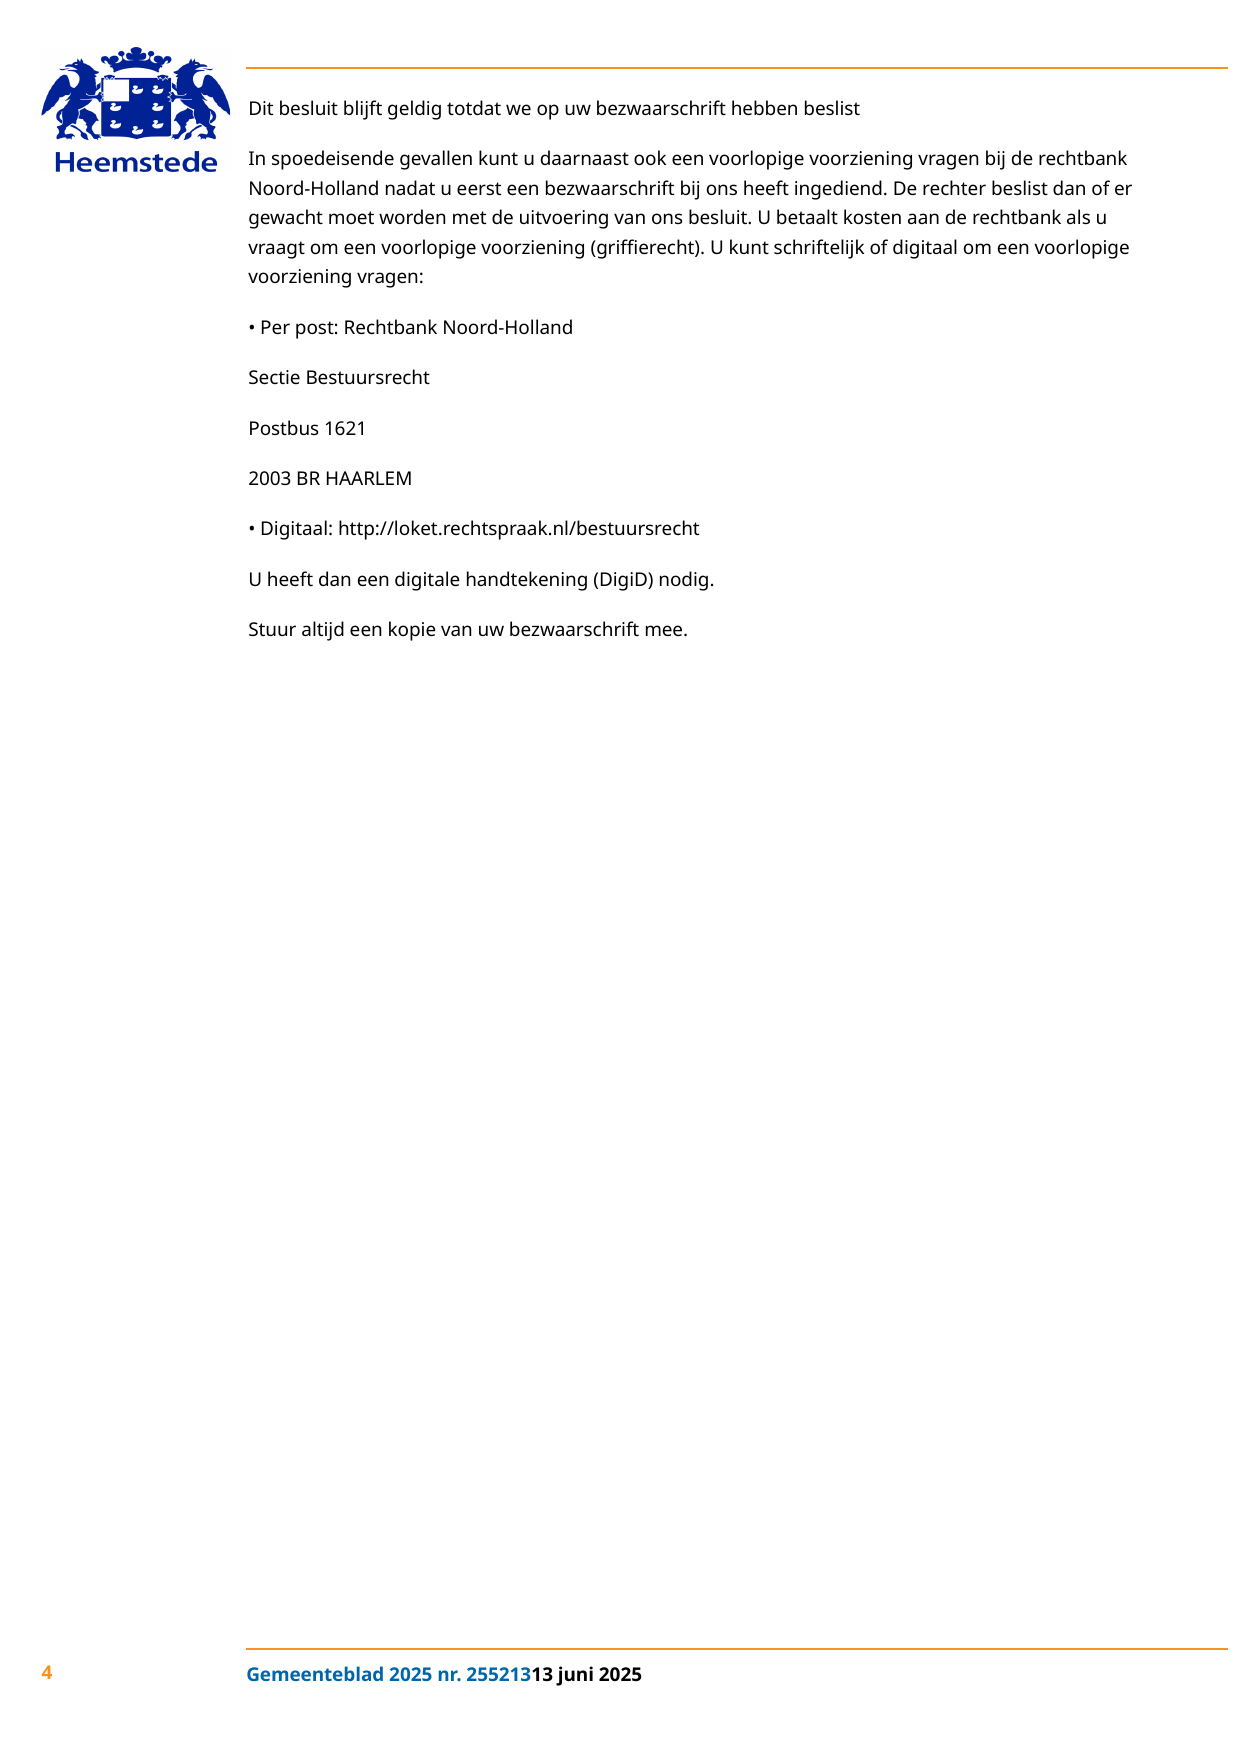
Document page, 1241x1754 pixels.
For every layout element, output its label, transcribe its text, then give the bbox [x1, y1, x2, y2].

text Dit besluit blijft geldig totdat we op uw bezwaarschrift hebben beslist [248, 95, 1152, 121]
text In spoedeisende gevallen kunt u daarnaast ook een voorlopige voorziening vragen bij de rechtbank Noord-Holland nadat u eerst een bezwaarschrift bij ons heeft ingediend. De rechter beslist dan of er gewacht moet worden met de uitvoering van ons besluit. U betaalt kosten aan de rechtbank als u vraagt om een voorlopige voorziening (griffierecht). U kunt schriftelijk of digitaal om een voorlopige voorziening vragen: [248, 145, 1152, 289]
picture [41, 47, 231, 172]
text Postbus 1621 [248, 415, 1152, 441]
text U heeft dan een digitale handtekening (DigiD) nodig. [248, 566, 1152, 592]
text Stuur altijd een kopie van uw bezwaarschrift mee. [248, 616, 1152, 642]
text Sectie Bestuursrecht [248, 364, 1152, 390]
text • Per post: Rechtbank Noord-Holland [248, 314, 1152, 340]
text • Digitaal: http://loket.rechtspraak.nl/bestuursrecht [248, 516, 1152, 541]
text 2003 BR HAARLEM [248, 465, 1152, 491]
